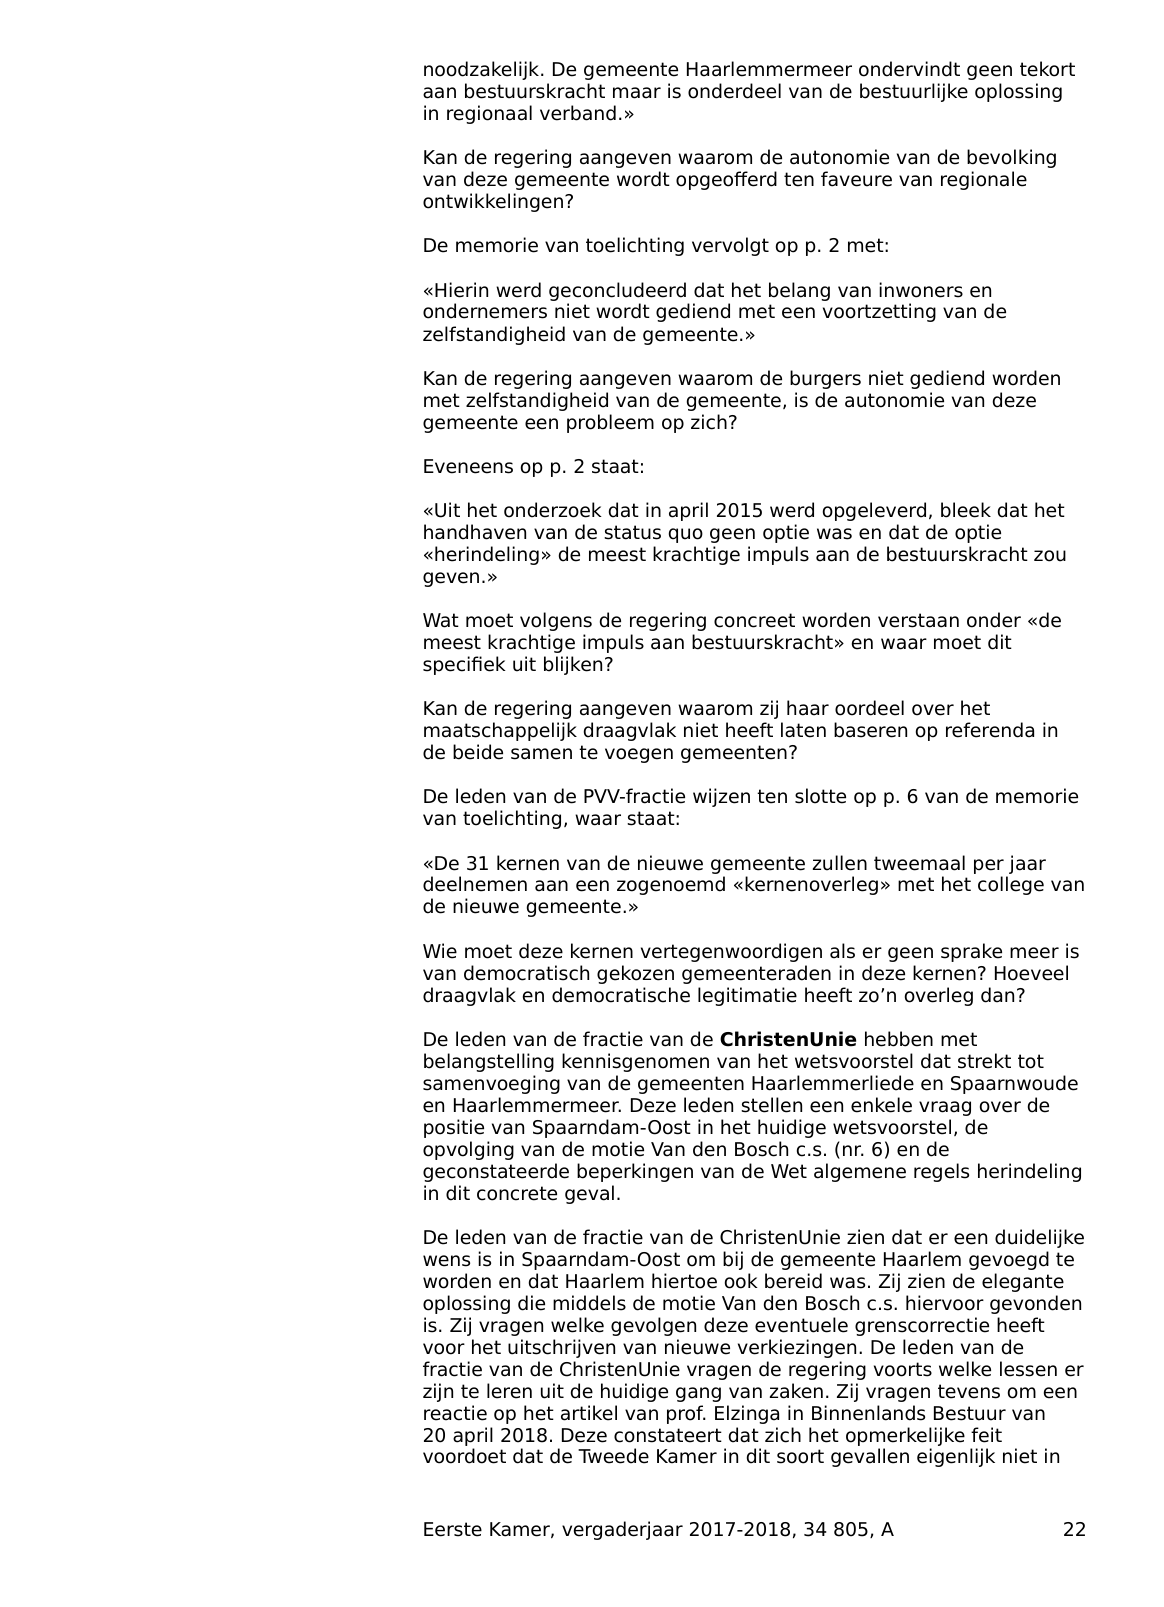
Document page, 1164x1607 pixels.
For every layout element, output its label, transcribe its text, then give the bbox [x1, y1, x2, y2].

text Eveneens op p. 2 staat: [422, 456, 1087, 478]
text noodzakelijk. De gemeente Haarlemmermeer ondervindt geen tekort aan bestuurskracht maar is onderdeel van de bestuurlijke oplossing in regionaal verband.» [422, 59, 1087, 125]
text «Hierin werd geconcludeerd dat het belang van inwoners en ondernemers niet wordt gediend met een voortzetting van de zelfstandigheid van de gemeente.» [422, 279, 1087, 345]
text De leden van de fractie van de ChristenUnie hebben met belangstelling kennisgenomen van het wetsvoorstel dat strekt tot samenvoeging van de gemeenten Haarlemmerliede en Spaarnwoude en Haarlemmermeer. Deze leden stellen een enkele vraag over de positie van Spaarndam-Oost in het huidige wetsvoorstel, de opvolging van de motie Van den Bosch c.s. (nr. 6) en de geconstateerde beperkingen van de Wet algemene regels herindeling in dit concrete geval. [422, 1029, 1087, 1204]
text De leden van de PVV-fractie wijzen ten slotte op p. 6 van de memorie van toelichting, waar staat: [422, 786, 1087, 830]
text Kan de regering aangeven waarom zij haar oordeel over het maatschappelijk draagvlak niet heeft laten baseren op referenda in de beide samen te voegen gemeenten? [422, 698, 1087, 764]
text Kan de regering aangeven waarom de burgers niet gediend worden met zelfstandigheid van de gemeente, is de autonomie van deze gemeente een probleem op zich? [422, 368, 1087, 433]
text De leden van de fractie van de ChristenUnie zien dat er een duidelijke wens is in Spaarndam-Oost om bij de gemeente Haarlem gevoegd te worden en dat Haarlem hiertoe ook bereid was. Zij zien de elegante oplossing die middels de motie Van den Bosch c.s. hiervoor gevonden is. Zij vragen welke gevolgen deze eventuele grenscorrectie heeft voor het uitschrijven van nieuwe verkiezingen. De leden van de fractie van de ChristenUnie vragen de regering voorts welke lessen er zijn te leren uit de huidige gang van zaken. Zij vragen tevens om een reactie op het artikel van prof. Elzinga in Binnenlands Bestuur van 20 april 2018. Deze constateert dat zich het opmerkelijke feit voordoet dat de Tweede Kamer in dit soort gevallen eigenlijk niet in [422, 1227, 1087, 1468]
text «Uit het onderzoek dat in april 2015 werd opgeleverd, bleek dat het handhaven van de status quo geen optie was en dat de optie «herindeling» de meest krachtige impuls aan de bestuurskracht zou geven.» [422, 500, 1087, 588]
text «De 31 kernen van de nieuwe gemeente zullen tweemaal per jaar deelnemen aan een zogenoemd «kernenoverleg» met het college van de nieuwe gemeente.» [422, 852, 1087, 918]
text Wie moet deze kernen vertegenwoordigen als er geen sprake meer is van democratisch gekozen gemeenteraden in deze kernen? Hoeveel draagvlak en democratische legitimatie heeft zo’n overleg dan? [422, 941, 1087, 1006]
text Wat moet volgens de regering concreet worden verstaan onder «de meest krachtige impuls aan bestuurskracht» en waar moet dit specifiek uit blijken? [422, 610, 1087, 676]
text De memorie van toelichting vervolgt op p. 2 met: [422, 235, 1087, 257]
text Kan de regering aangeven waarom de autonomie van de bevolking van deze gemeente wordt opgeofferd ten faveure van regionale ontwikkelingen? [422, 147, 1087, 213]
